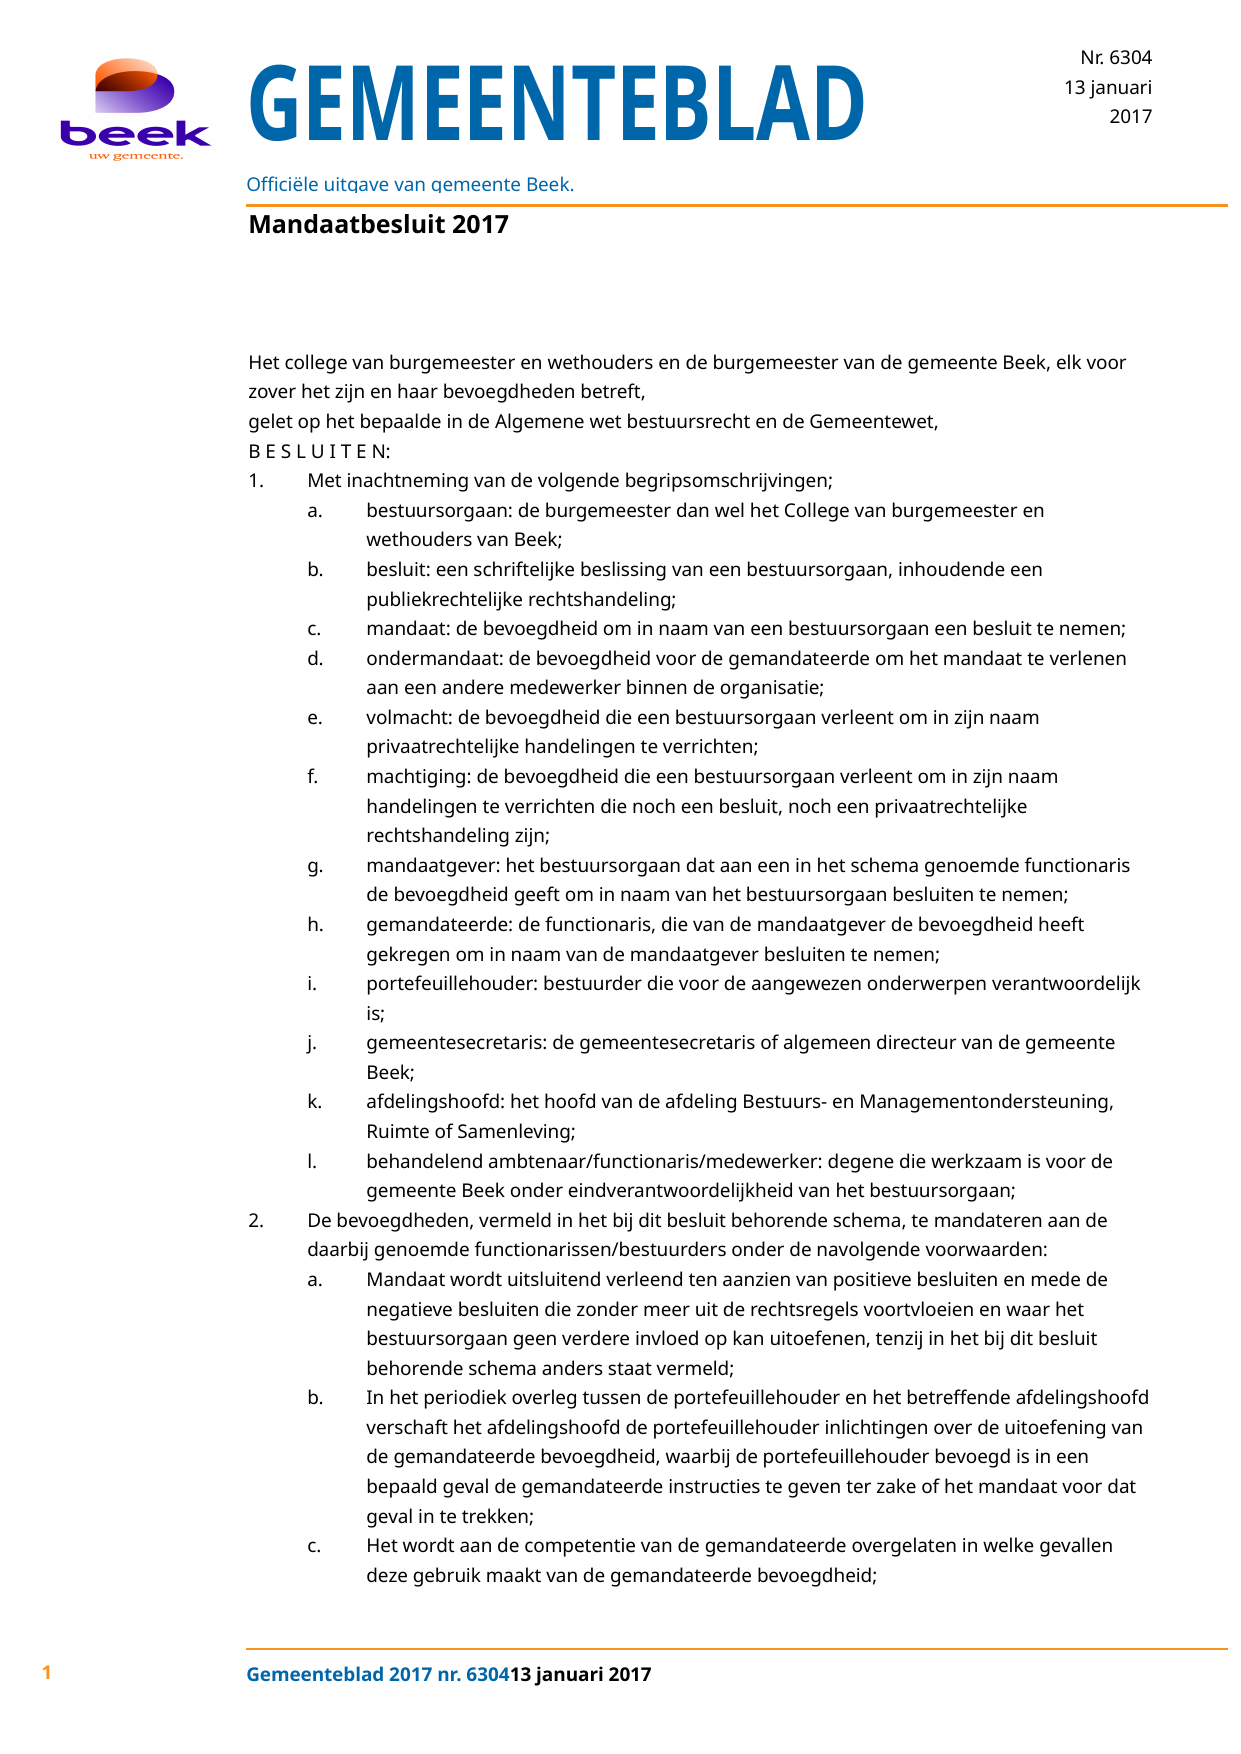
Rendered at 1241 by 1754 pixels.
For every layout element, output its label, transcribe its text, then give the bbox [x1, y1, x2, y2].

list bestuursorgaan: de burgemeester dan wel het College van burgemeester en wethouders van Beek; [307, 497, 1152, 552]
picture [41, 47, 231, 172]
list afdelingshoofd: het hoofd van de afdeling Bestuurs- en Managementondersteuning, Ruimte of Samenleving; [307, 1089, 1152, 1144]
list behandelend ambtenaar/functionaris/medewerker: degene die werkzaam is voor de gemeente Beek onder eindverantwoordelijkheid van het bestuursorgaan; [307, 1148, 1152, 1203]
list volmacht: de bevoegdheid die een bestuursorgaan verleent om in zijn naam privaatrechtelijke handelingen te verrichten; [307, 704, 1152, 759]
list De bevoegdheden, vermeld in het bij dit besluit behorende schema, te mandateren aan de daarbij genoemde functionarissen/bestuurders onder de navolgende voorwaarden: [248, 1207, 1152, 1262]
list Het wordt aan de competentie van de gemandateerde overgelaten in welke gevallen deze gebruik maakt van de gemandateerde bevoegdheid; [307, 1532, 1152, 1588]
list mandaat: de bevoegdheid om in naam van een bestuursorgaan een besluit te nemen; [307, 615, 1152, 641]
text B E S L U I T E N: [248, 438, 1152, 464]
text gelet op het bepaalde in de Algemene wet bestuursrecht en de Gemeentewet, [248, 408, 1152, 434]
list Mandaat wordt uitsluitend verleend ten aanzien van positieve besluiten en mede de negatieve besluiten die zonder meer uit de rechtsregels voortvloeien en waar het bestuursorgaan geen verdere invloed op kan uitoefenen, tenzij in het bij dit besluit behorende schema anders staat vermeld; [307, 1266, 1152, 1381]
list ondermandaat: de bevoegdheid voor de gemandateerde om het mandaat te verlenen aan een andere medewerker binnen de organisatie; [307, 645, 1152, 700]
list In het periodiek overleg tussen de portefeuillehouder en het betreffende afdelingshoofd verschaft het afdelingshoofd de portefeuillehouder inlichtingen over de uitoefening van de gemandateerde bevoegdheid, waarbij de portefeuillehouder bevoegd is in een bepaald geval de gemandateerde instructies te geven ter zake of het mandaat voor dat geval in te trekken; [307, 1384, 1152, 1529]
list besluit: een schriftelijke beslissing van een bestuursorgaan, inhoudende een publiekrechtelijke rechtshandeling; [307, 556, 1152, 612]
list machtiging: de bevoegdheid die een bestuursorgaan verleent om in zijn naam handelingen te verrichten die noch een besluit, noch een privaatrechtelijke rechtshandeling zijn; [307, 763, 1152, 848]
text Het college van burgemeester en wethouders en de burgemeester van de gemeente Beek, elk voor zover het zijn en haar bevoegdheden betreft, [248, 349, 1152, 404]
list mandaatgever: het bestuursorgaan dat aan een in het schema genoemde functionaris de bevoegdheid geeft om in naam van het bestuursorgaan besluiten te nemen; [307, 852, 1152, 907]
list gemandateerde: de functionaris, die van de mandaatgever de bevoegdheid heeft gekregen om in naam van de mandaatgever besluiten te nemen; [307, 911, 1152, 967]
text Mandaatbesluit 2017 [248, 207, 1152, 241]
list portefeuillehouder: bestuurder die voor de aangewezen onderwerpen verantwoordelijk is; [307, 970, 1152, 1026]
list Met inachtneming van de volgende begripsomschrijvingen; [248, 467, 1152, 493]
list gemeentesecretaris: de gemeentesecretaris of algemeen directeur van de gemeente Beek; [307, 1029, 1152, 1085]
